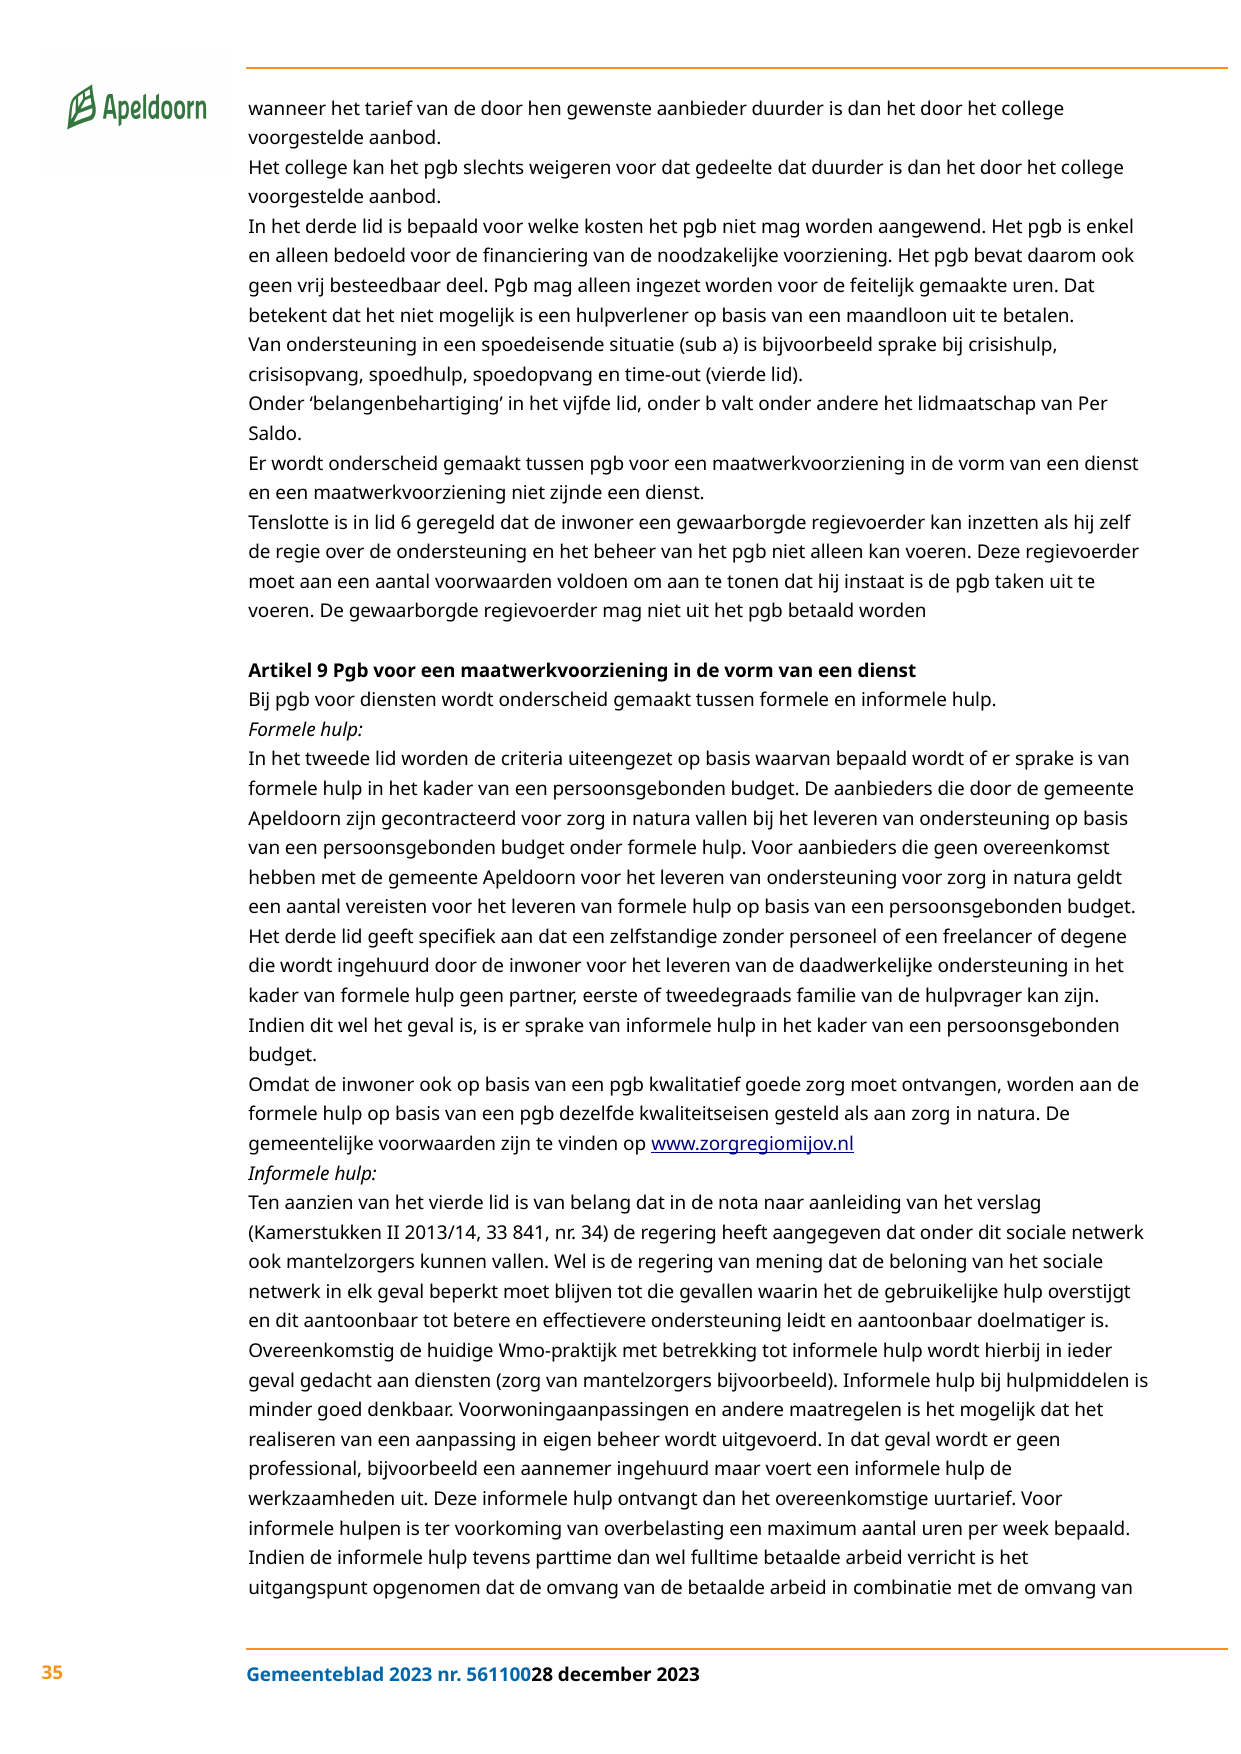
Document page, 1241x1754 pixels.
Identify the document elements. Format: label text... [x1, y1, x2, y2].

text In het tweede lid worden de criteria uiteengezet op basis waarvan bepaald wordt of er sprake is van formele hulp in het kader van een persoonsgebonden budget. De aanbieders die door de gemeente Apeldoorn zijn gecontracteerd voor zorg in natura vallen bij het leveren van ondersteuning op basis van een persoonsgebonden budget onder formele hulp. Voor aanbieders die geen overeenkomst hebben met de gemeente Apeldoorn voor het leveren van ondersteuning voor zorg in natura geldt een aantal vereisten voor het leveren van formele hulp op basis van een persoonsgebonden budget. Het derde lid geeft specifiek aan dat een zelfstandige zonder personeel of een freelancer of degene die wordt ingehuurd door de inwoner voor het leveren van de daadwerkelijke ondersteuning in het kader van formele hulp geen partner, eerste of tweedegraads familie van de hulpvrager kan zijn. Indien dit wel het geval is, is er sprake van informele hulp in het kader van een persoonsgebonden budget. [248, 746, 1152, 1067]
text Artikel 9 Pgb voor een maatwerkvoorziening in de vorm van een dienst [248, 657, 1152, 683]
text Het college kan het pgb slechts weigeren voor dat gedeelte dat duurder is dan het door het college voorgestelde aanbod. [248, 154, 1152, 209]
text Er wordt onderscheid gemaakt tussen pgb voor een maatwerkvoorziening in de vorm van een dienst en een maatwerkvoorziening niet zijnde een dienst. [248, 450, 1152, 505]
text Omdat de inwoner ook op basis van een pgb kwalitatief goede zorg moet ontvangen, worden aan de formele hulp op basis van een pgb dezelfde kwaliteitseisen gesteld als aan zorg in natura. De gemeentelijke voorwaarden zijn te vinden op www.zorgregiomijov.nl [248, 1071, 1152, 1156]
text wanneer het tarief van de door hen gewenste aanbieder duurder is dan het door het college voorgestelde aanbod. [248, 95, 1152, 150]
text Onder ‘belangenbehartiging’ in het vijfde lid, onder b valt onder andere het lidmaatschap van Per Saldo. [248, 391, 1152, 446]
text Van ondersteuning in een spoedeisende situatie (sub a) is bijvoorbeeld sprake bij crisishulp, crisisopvang, spoedhulp, spoedopvang en time-out (vierde lid). [248, 331, 1152, 387]
picture [41, 47, 231, 172]
text Formele hulp: [248, 716, 1152, 742]
text Bij pgb voor diensten wordt onderscheid gemaakt tussen formele en informele hulp. [248, 686, 1152, 712]
text Tenslotte is in lid 6 geregeld dat de inwoner een gewaarborgde regievoerder kan inzetten als hij zelf de regie over de ondersteuning en het beheer van het pgb niet alleen kan voeren. Deze regievoerder moet aan een aantal voorwaarden voldoen om aan te tonen dat hij instaat is de pgb taken uit te voeren. De gewaarborgde regievoerder mag niet uit het pgb betaald worden [248, 509, 1152, 623]
text Informele hulp: [248, 1160, 1152, 1186]
text In het derde lid is bepaald voor welke kosten het pgb niet mag worden aangewend. Het pgb is enkel en alleen bedoeld voor de financiering van de noodzakelijke voorziening. Het pgb bevat daarom ook geen vrij besteedbaar deel. Pgb mag alleen ingezet worden voor de feitelijk gemaakte uren. Dat betekent dat het niet mogelijk is een hulpverlener op basis van een maandloon uit te betalen. [248, 213, 1152, 328]
text Ten aanzien van het vierde lid is van belang dat in de nota naar aanleiding van het verslag (Kamerstukken II 2013/14, 33 841, nr. 34) de regering heeft aangegeven dat onder dit sociale netwerk ook mantelzorgers kunnen vallen. Wel is de regering van mening dat de beloning van het sociale netwerk in elk geval beperkt moet blijven tot die gevallen waarin het de gebruikelijke hulp overstijgt en dit aantoonbaar tot betere en effectievere ondersteuning leidt en aantoonbaar doelmatiger is. Overeenkomstig de huidige Wmo-praktijk met betrekking tot informele hulp wordt hierbij in ieder geval gedacht aan diensten (zorg van mantelzorgers bijvoorbeeld). Informele hulp bij hulpmiddelen is minder goed denkbaar. Voorwoningaanpassingen en andere maatregelen is het mogelijk dat het realiseren van een aanpassing in eigen beheer wordt uitgevoerd. In dat geval wordt er geen professional, bijvoorbeeld een aannemer ingehuurd maar voert een informele hulp de werkzaamheden uit. Deze informele hulp ontvangt dan het overeenkomstige uurtarief. Voor informele hulpen is ter voorkoming van overbelasting een maximum aantal uren per week bepaald. Indien de informele hulp tevens parttime dan wel fulltime betaalde arbeid verricht is het uitgangspunt opgenomen dat de omvang van de betaalde arbeid in combinatie met de omvang van [248, 1189, 1152, 1600]
